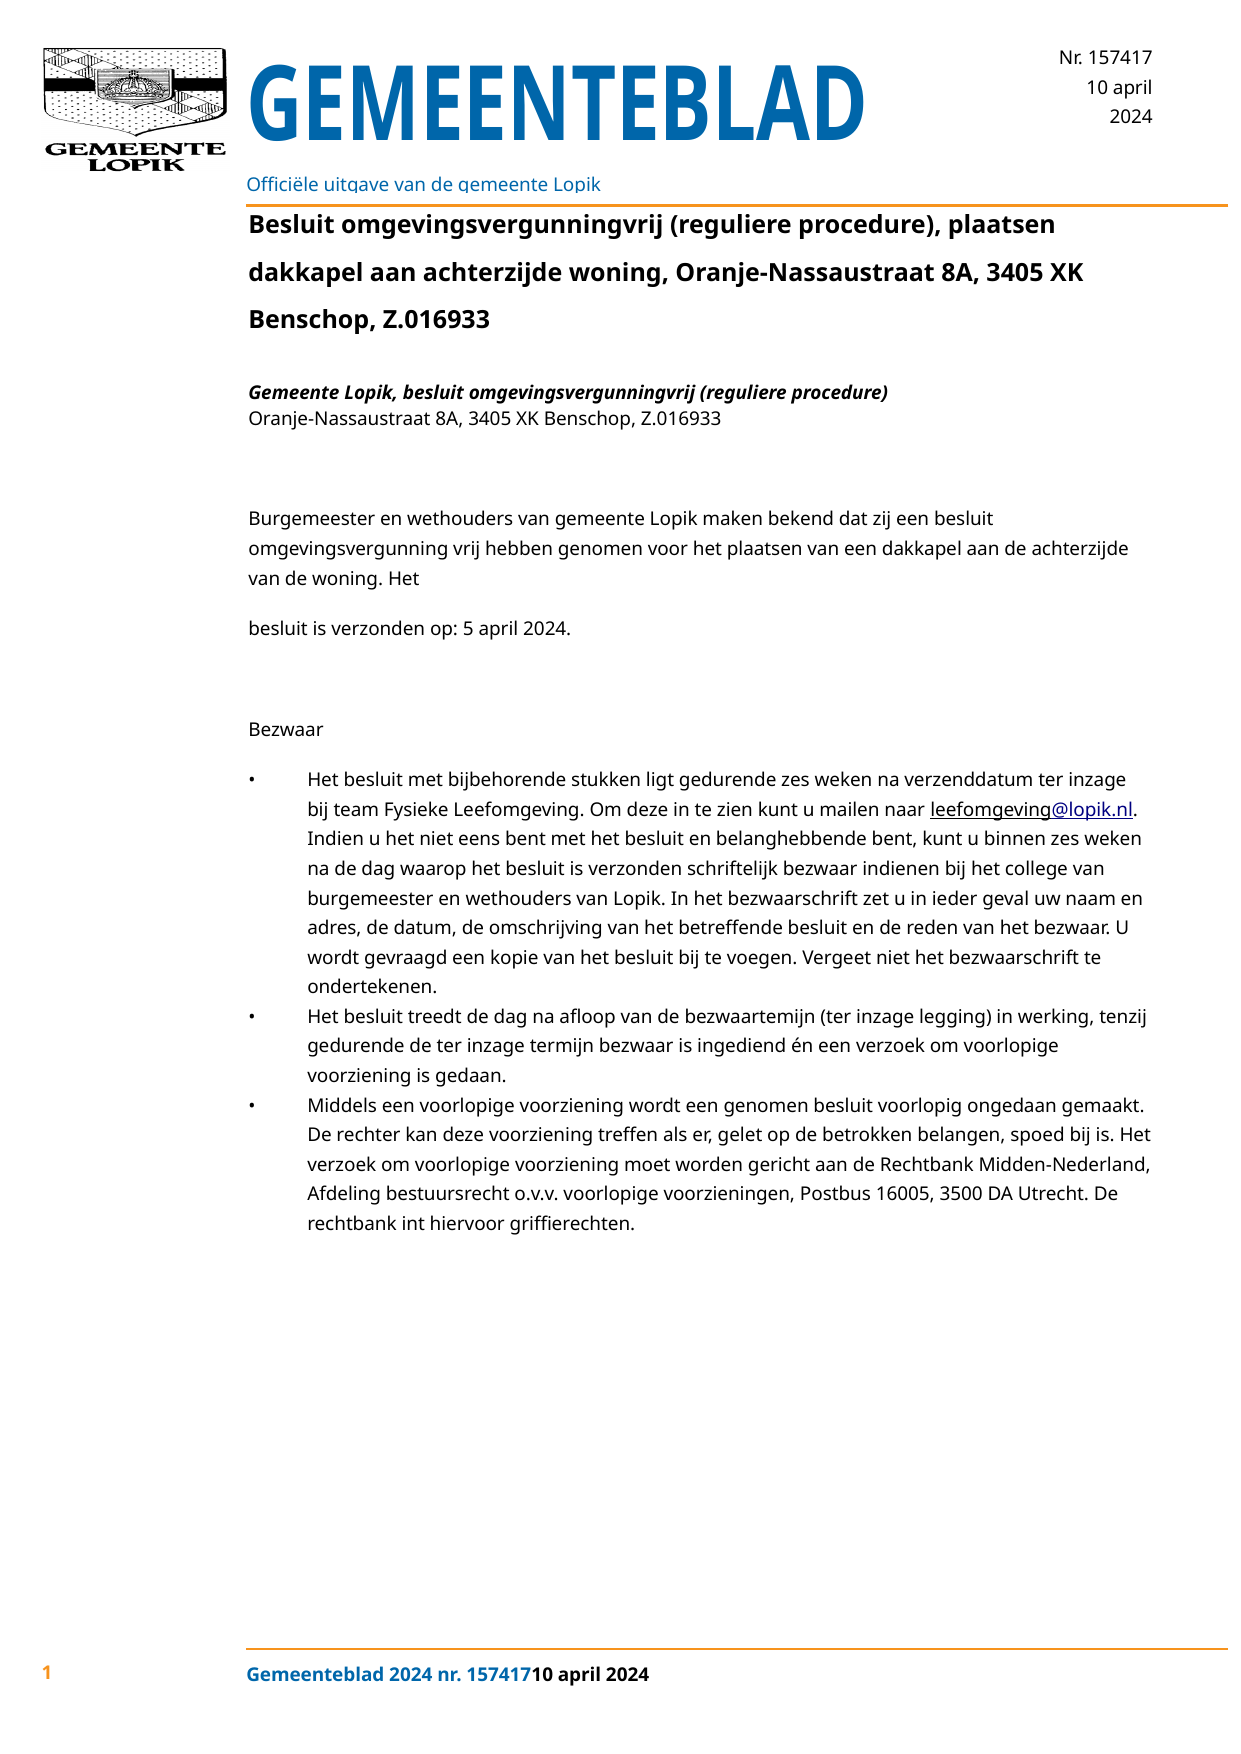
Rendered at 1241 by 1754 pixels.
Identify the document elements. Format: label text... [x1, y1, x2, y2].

text Gemeente Lopik, besluit omgevingsvergunningvrij (reguliere procedure) [248, 379, 1152, 405]
text Burgemeester en wethouders van gemeente Lopik maken bekend dat zij een besluit omgevingsvergunning vrij hebben genomen voor het plaatsen van een dakkapel aan de achterzijde van de woning. Het [248, 506, 1152, 591]
text Oranje-Nassaustraat 8A, 3405 XK Benschop, Z.016933 [248, 405, 1152, 431]
text Besluit omgevingsvergunningvrij (reguliere procedure), plaatsen dakkapel aan achterzijde woning, Oranje-Nassaustraat 8A, 3405 XK Benschop, Z.016933 [248, 207, 1152, 336]
text Bezwaar [248, 716, 1152, 742]
list Het besluit met bijbehorende stukken ligt gedurende zes weken na verzenddatum ter inzage bij team Fysieke Leefomgeving. Om deze in te zien kunt u mailen naar leefomgeving@lopik.nl. Indien u het niet eens bent met het besluit en belanghebbende bent, kunt u binnen zes weken na de dag waarop het besluit is verzonden schriftelijk bezwaar indienen bij het college van burgemeester en wethouders van Lopik. In het bezwaarschrift zet u in ieder geval uw naam en adres, de datum, de omschrijving van het betreffende besluit en de reden van het bezwaar. U wordt gevraagd een kopie van het besluit bij te voegen. Vergeet niet het bezwaarschrift te ondertekenen. [248, 766, 1152, 999]
list Middels een voorlopige voorziening wordt een genomen besluit voorlopig ongedaan gemaakt. De rechter kan deze voorziening treffen als er, gelet op de betrokken belangen, spoed bij is. Het verzoek om voorlopige voorziening moet worden gericht aan de Rechtbank Midden-Nederland, Afdeling bestuursrecht o.v.v. voorlopige voorzieningen, Postbus 16005, 3500 DA Utrecht. De rechtbank int hiervoor griffierechten. [248, 1092, 1152, 1236]
list Het besluit treedt de dag na afloop van de bezwaartemijn (ter inzage legging) in werking, tenzij gedurende de ter inzage termijn bezwaar is ingediend én een verzoek om voorlopige voorziening is gedaan. [248, 1003, 1152, 1088]
picture [41, 47, 231, 172]
text besluit is verzonden op: 5 april 2024. [248, 615, 1152, 641]
